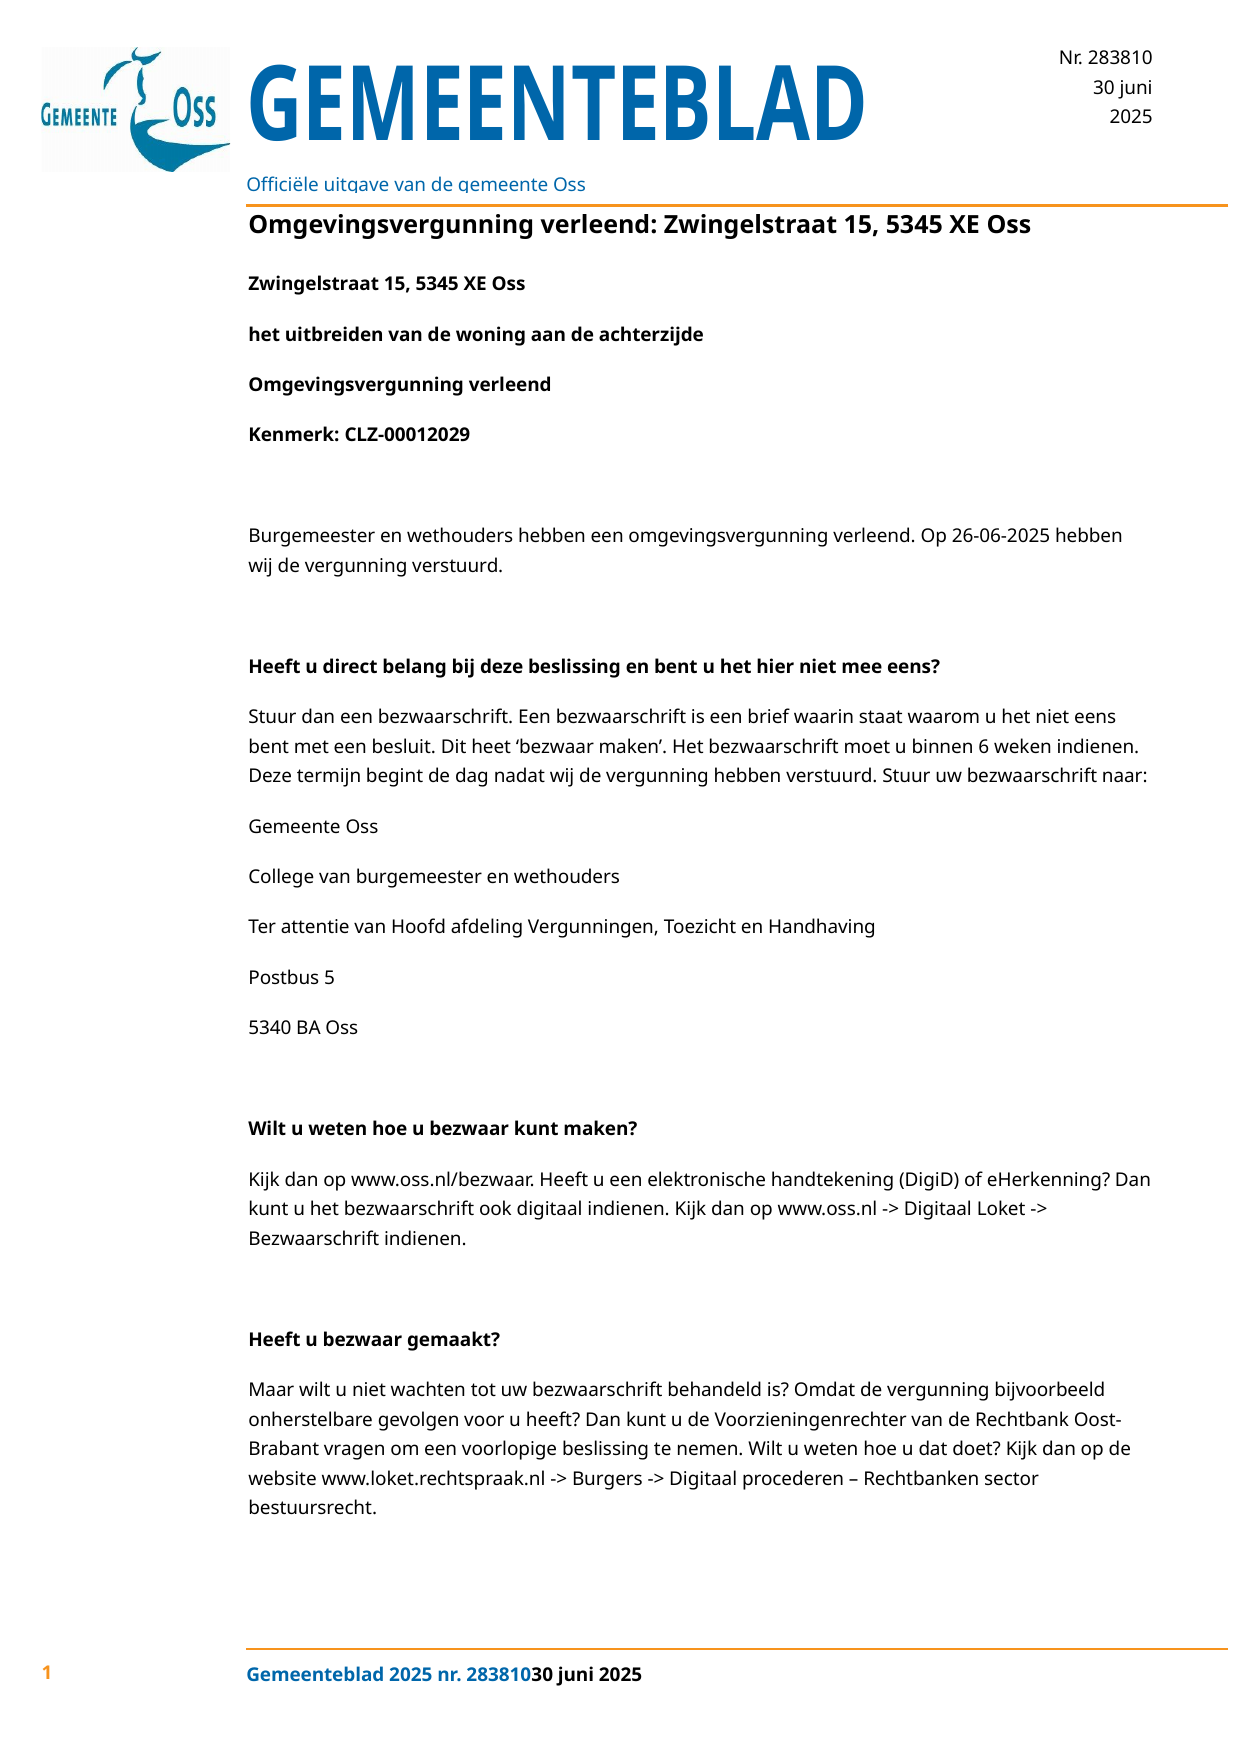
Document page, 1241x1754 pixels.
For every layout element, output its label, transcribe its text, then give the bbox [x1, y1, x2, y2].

text Omgevingsvergunning verleend: Zwingelstraat 15, 5345 XE Oss [248, 207, 1152, 241]
text Wilt u weten hoe u bezwaar kunt maken? [248, 1115, 1152, 1141]
text College van burgemeester en wethouders [248, 863, 1152, 889]
text 5340 BA Oss [248, 1014, 1152, 1040]
text Maar wilt u niet wachten tot uw bezwaarschrift behandeld is? Omdat de vergunning bijvoorbeeld onherstelbare gevolgen voor u heeft? Dan kunt u de Voorzieningenrechter van de Rechtbank Oost-Brabant vragen om een voorlopige beslissing te nemen. Wilt u weten hoe u dat doet? Kijk dan op de website www.loket.rechtspraak.nl -> Burgers -> Digitaal procederen – Rechtbanken sector bestuursrecht. [248, 1376, 1152, 1520]
text Zwingelstraat 15, 5345 XE Oss [248, 270, 1152, 296]
text Burgemeester en wethouders hebben een omgevingsvergunning verleend. Op 26-06-2025 hebben wij de vergunning verstuurd. [248, 522, 1152, 578]
text Omgevingsvergunning verleend [248, 371, 1152, 397]
picture [41, 47, 231, 172]
text Postbus 5 [248, 964, 1152, 990]
text Kijk dan op www.oss.nl/bezwaar. Heeft u een elektronische handtekening (DigiD) of eHerkenning? Dan kunt u het bezwaarschrift ook digitaal indienen. Kijk dan op www.oss.nl -> Digitaal Loket -> Bezwaarschrift indienen. [248, 1166, 1152, 1251]
text Gemeente Oss [248, 813, 1152, 838]
text Kenmerk: CLZ-00012029 [248, 422, 1152, 447]
text het uitbreiden van de woning aan de achterzijde [248, 321, 1152, 346]
text Heeft u direct belang bij deze beslissing en bent u het hier niet mee eens? [248, 653, 1152, 678]
text Heeft u bezwaar gemaakt? [248, 1326, 1152, 1351]
text Ter attentie van Hoofd afdeling Vergunningen, Toezicht en Handhaving [248, 914, 1152, 939]
text Stuur dan een bezwaarschrift. Een bezwaarschrift is een brief waarin staat waarom u het niet eens bent met een besluit. Dit heet ‘bezwaar maken’. Het bezwaarschrift moet u binnen 6 weken indienen. Deze termijn begint de dag nadat wij de vergunning hebben verstuurd. Stuur uw bezwaarschrift naar: [248, 703, 1152, 788]
